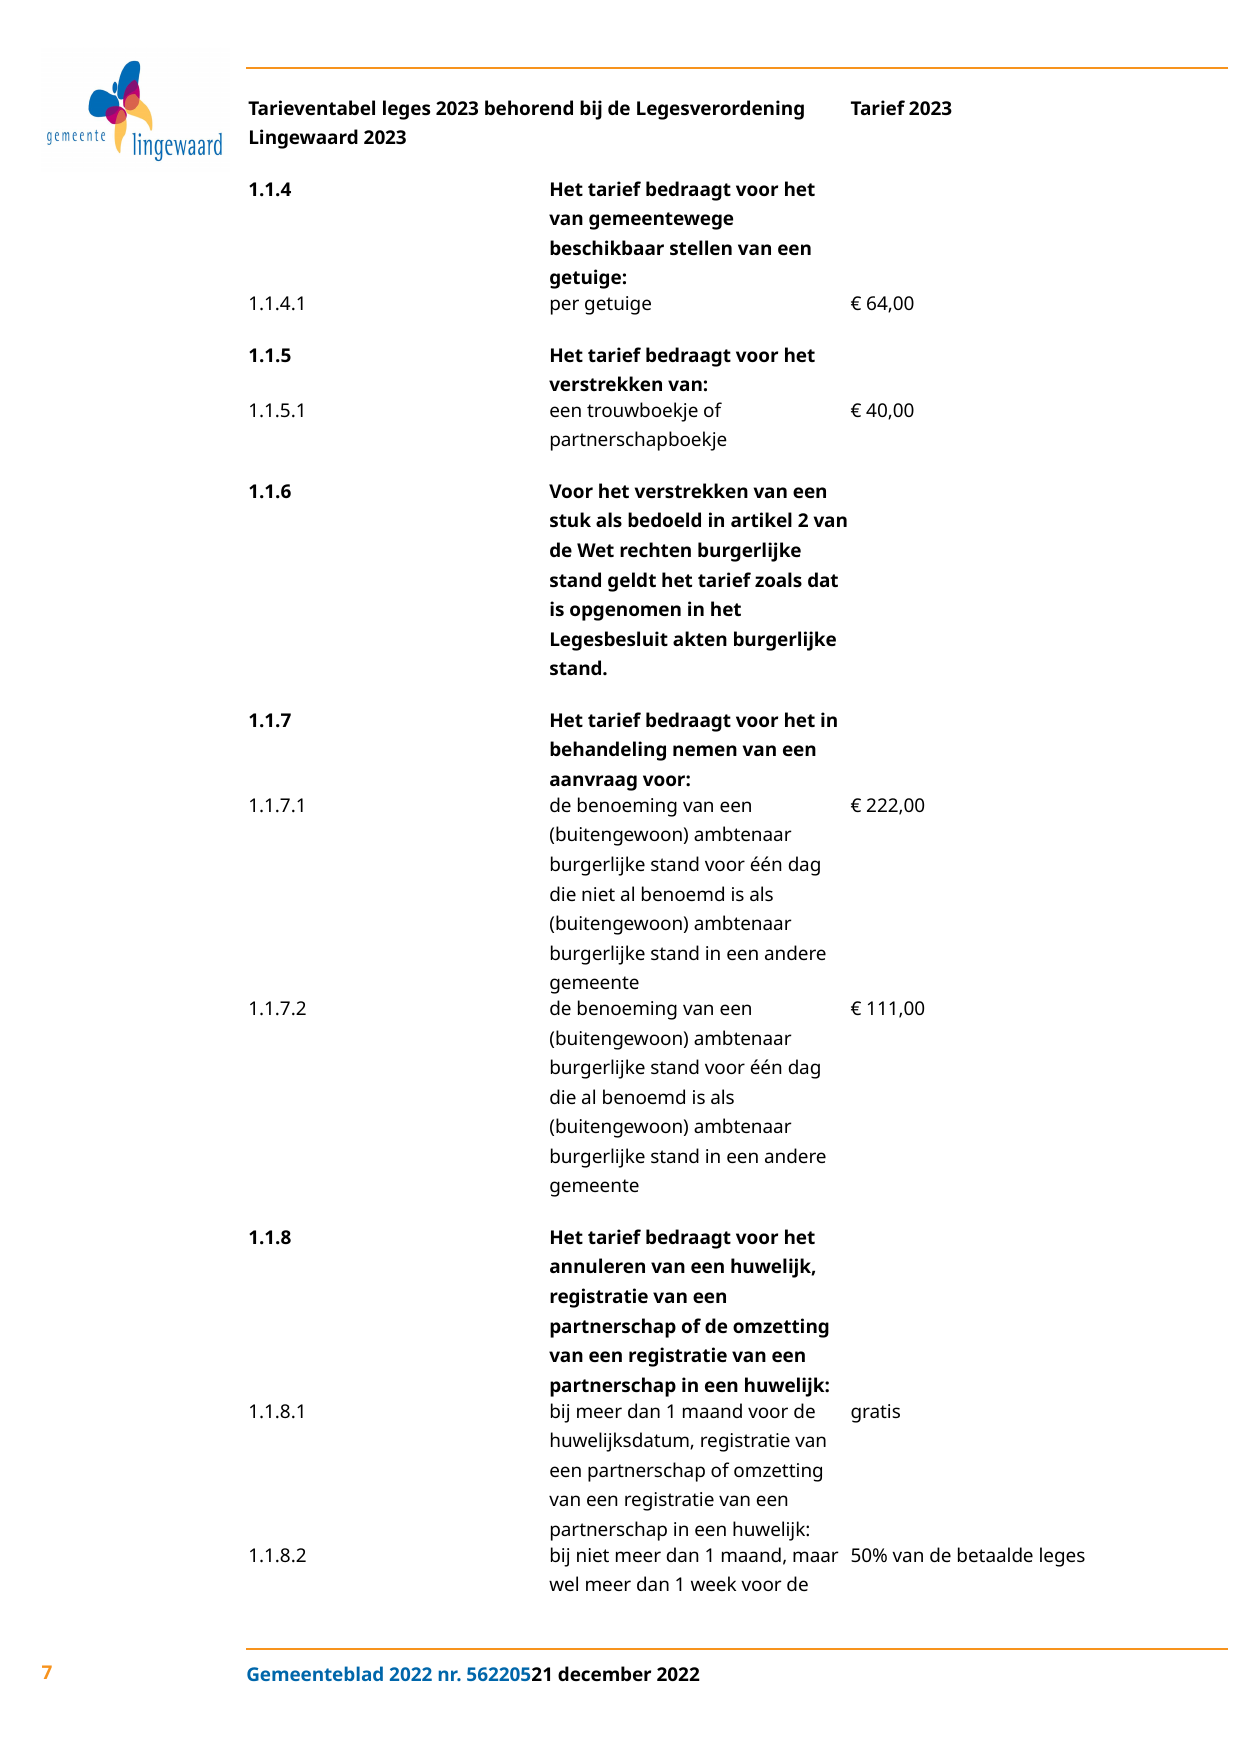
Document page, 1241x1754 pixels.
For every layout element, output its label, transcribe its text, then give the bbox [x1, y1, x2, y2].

table_cell [850, 316, 1152, 342]
table_cell 50% van de betaalde leges [850, 1542, 1152, 1597]
table_cell [850, 681, 1152, 707]
table_cell 1.1.5 [248, 342, 549, 397]
table_cell 1.1.8.2 [248, 1542, 549, 1597]
table_cell € 64,00 [850, 290, 1152, 316]
table_cell [248, 681, 549, 707]
table_cell Het tarief bedraagt voor het annuleren van een huwelijk, registratie van een partnerschap of de omzetting van een registratie van een partnerschap in een huwelijk: [549, 1224, 850, 1398]
table_header Tarieventabel leges 2023 behorend bij de Legesverordening Lingewaard 2023 [248, 95, 850, 150]
table_cell [850, 150, 1152, 176]
picture [41, 47, 231, 172]
table_cell [549, 453, 850, 478]
table_cell bij niet meer dan 1 maand, maar wel meer dan 1 week voor de [549, 1542, 850, 1597]
table_cell 1.1.7.1 [248, 792, 549, 995]
table_cell [549, 1199, 850, 1224]
table_cell [549, 150, 850, 176]
table_cell [850, 176, 1152, 290]
table_cell 1.1.8.1 [248, 1398, 549, 1542]
table_cell 1.1.8 [248, 1224, 549, 1398]
table_cell per getuige [549, 290, 850, 316]
table_cell de benoeming van een (buitengewoon) ambtenaar burgerlijke stand voor één dag die al benoemd is als (buitengewoon) ambtenaar burgerlijke stand in een andere gemeente [549, 995, 850, 1198]
table_cell [850, 1224, 1152, 1398]
table_cell 1.1.4.1 [248, 290, 549, 316]
table_cell [248, 316, 549, 342]
table_cell € 222,00 [850, 792, 1152, 995]
table_cell gratis [850, 1398, 1152, 1542]
table_cell [549, 316, 850, 342]
table_cell 1.1.5.1 [248, 397, 549, 452]
table_cell [549, 681, 850, 707]
table_cell [248, 1199, 549, 1224]
table_cell 1.1.7 [248, 707, 549, 792]
table_cell de benoeming van een (buitengewoon) ambtenaar burgerlijke stand voor één dag die niet al benoemd is als (buitengewoon) ambtenaar burgerlijke stand in een andere gemeente [549, 792, 850, 995]
table_cell Het tarief bedraagt voor het verstrekken van: [549, 342, 850, 397]
table_cell [248, 453, 549, 478]
table_cell € 111,00 [850, 995, 1152, 1198]
table_cell bij meer dan 1 maand voor de huwelijksdatum, registratie van een partnerschap of omzetting van een registratie van een partnerschap in een huwelijk: [549, 1398, 850, 1542]
table_cell [850, 1199, 1152, 1224]
table_cell Het tarief bedraagt voor het in behandeling nemen van een aanvraag voor: [549, 707, 850, 792]
table_cell [850, 453, 1152, 478]
table_cell [850, 342, 1152, 397]
table_cell 1.1.4 [248, 176, 549, 290]
table_cell Het tarief bedraagt voor het van gemeentewege beschikbaar stellen van een getuige: [549, 176, 850, 290]
table_header Tarief 2023 [850, 95, 1152, 150]
table_cell [850, 478, 1152, 681]
table_cell 1.1.6 [248, 478, 549, 681]
table_cell € 40,00 [850, 397, 1152, 452]
table_cell Voor het verstrekken van een stuk als bedoeld in artikel 2 van de Wet rechten burgerlijke stand geldt het tarief zoals dat is opgenomen in het Legesbesluit akten burgerlijke stand. [549, 478, 850, 681]
table_cell 1.1.7.2 [248, 995, 549, 1198]
table_cell [248, 150, 549, 176]
table_cell een trouwboekje of partnerschapboekje [549, 397, 850, 452]
table_cell [850, 707, 1152, 792]
